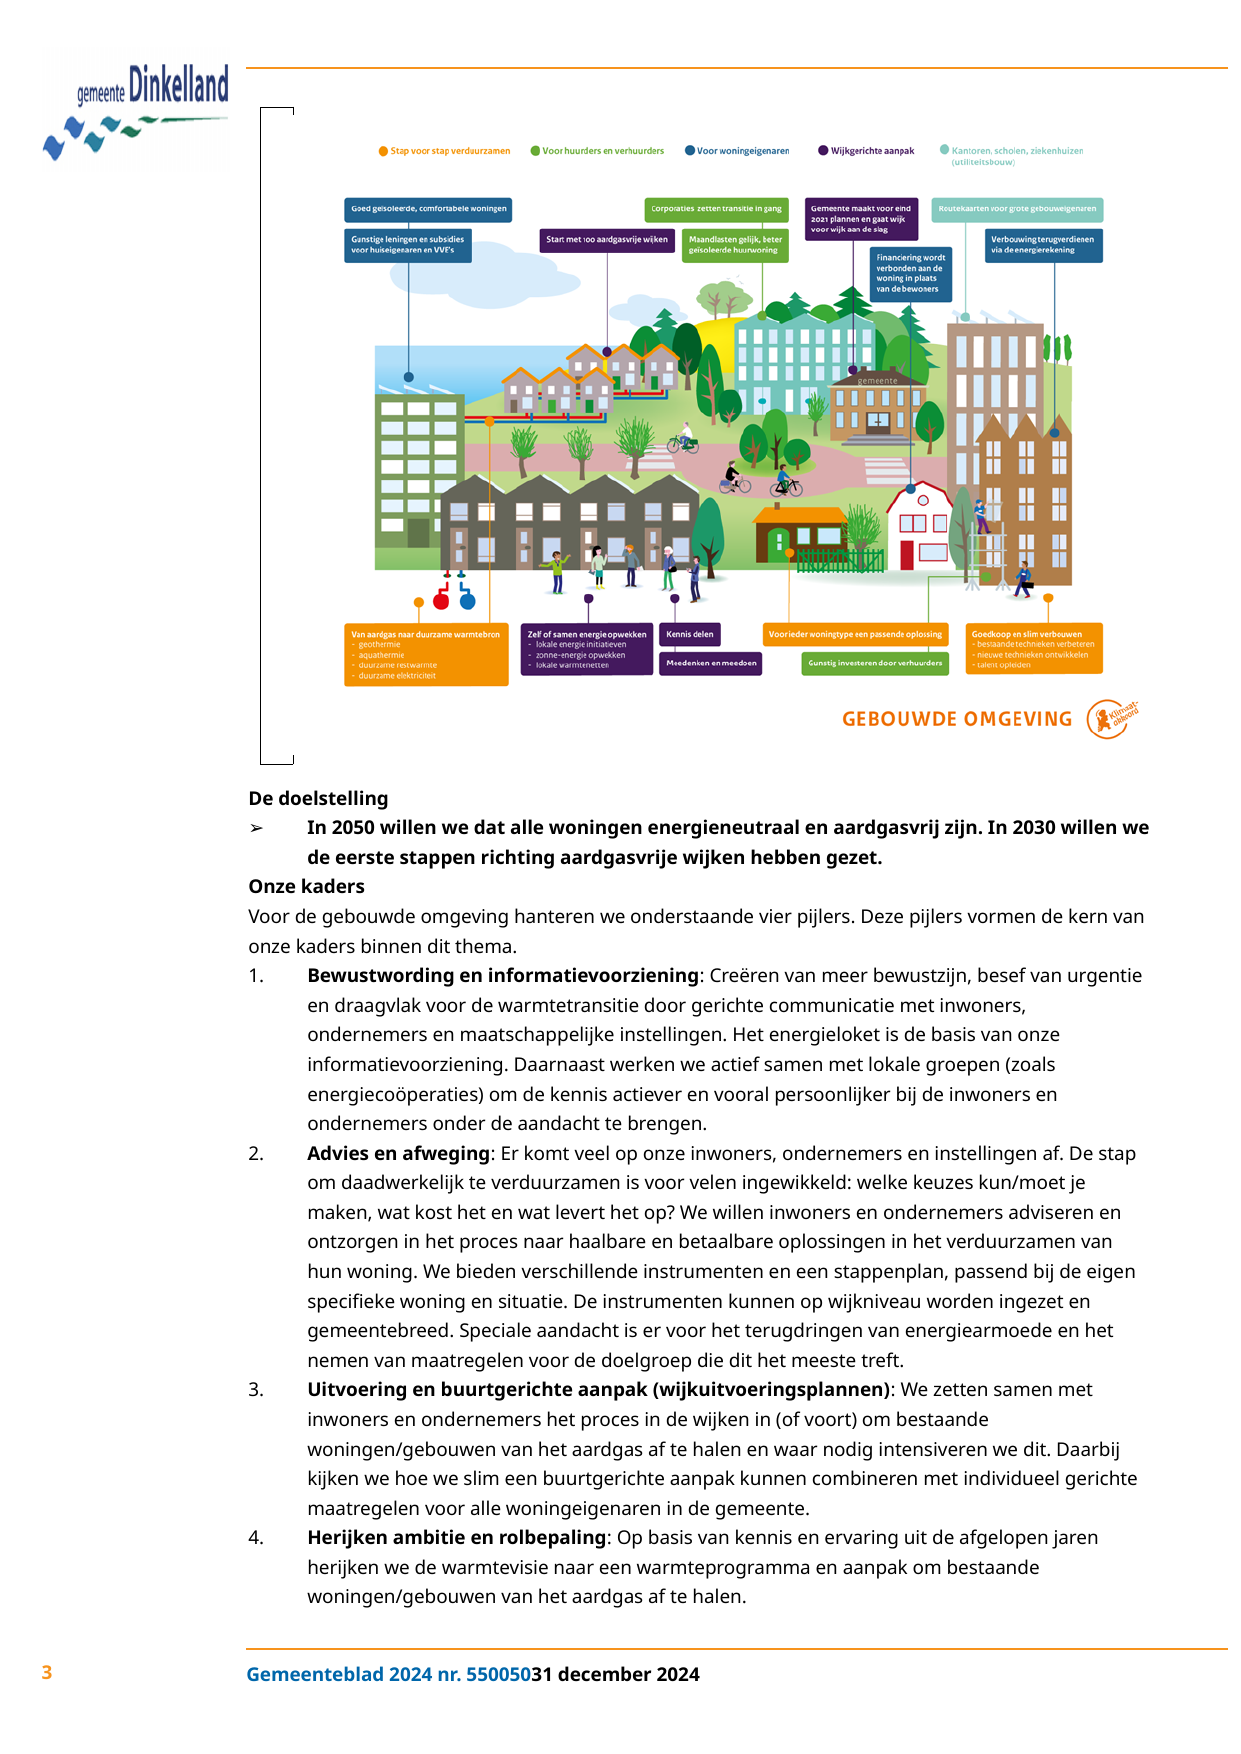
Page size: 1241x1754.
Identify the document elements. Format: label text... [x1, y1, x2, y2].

list In 2050 willen we dat alle woningen energieneutraal en aardgasvrij zijn. In 2030 willen we de eerste stappen richting aardgasvrije wijken hebben gezet. [248, 814, 1152, 870]
text Onze kaders [248, 874, 1152, 899]
text Voor de gebouwde omgeving hanteren we onderstaande vier pijlers. Deze pijlers vormen de kern van onze kaders binnen dit thema. [248, 903, 1152, 958]
list Bewustwording en informatievoorziening: Creëren van meer bewustzijn, besef van urgentie en draagvlak voor de warmtetransitie door gerichte communicatie met inwoners, ondernemers en maatschappelijke instellingen. Het energieloket is de basis van onze informatievoorziening. Daarnaast werken we actief samen met lokale groepen (zoals energiecoöperaties) om de kennis actiever en vooral persoonlijker bij de inwoners en ondernemers onder de aandacht te brengen. [248, 962, 1152, 1136]
list Advies en afweging: Er komt veel op onze inwoners, ondernemers en instellingen af. De stap om daadwerkelijk te verduurzamen is voor velen ingewikkeld: welke keuzes kun/moet je maken, wat kost het en wat levert het op? We willen inwoners en ondernemers adviseren en ontzorgen in het proces naar haalbare en betaalbare oplossingen in het verduurzamen van hun woning. We bieden verschillende instrumenten en een stappenplan, passend bij de eigen specifieke woning en situatie. De instrumenten kunnen op wijkniveau worden ingezet en gemeentebreed. Speciale aandacht is er voor het terugdringen van energiearmoede en het nemen van maatregelen voor de doelgroep die dit het meeste treft. [248, 1140, 1152, 1373]
text De doelstelling [248, 785, 1152, 811]
picture [268, 115, 1173, 755]
picture [41, 47, 231, 172]
list Uitvoering en buurtgerichte aanpak (wijkuitvoeringsplannen): We zetten samen met inwoners en ondernemers het proces in de wijken in (of voort) om bestaande woningen/gebouwen van het aardgas af te halen en waar nodig intensiveren we dit. Daarbij kijken we hoe we slim een buurtgerichte aanpak kunnen combineren met individueel gerichte maatregelen voor alle woningeigenaren in de gemeente. [248, 1377, 1152, 1521]
list Herijken ambitie en rolbepaling: Op basis van kennis en ervaring uit de afgelopen jaren herijken we de warmtevisie naar een warmteprogramma en aanpak om bestaande woningen/gebouwen van het aardgas af te halen. [248, 1524, 1152, 1609]
